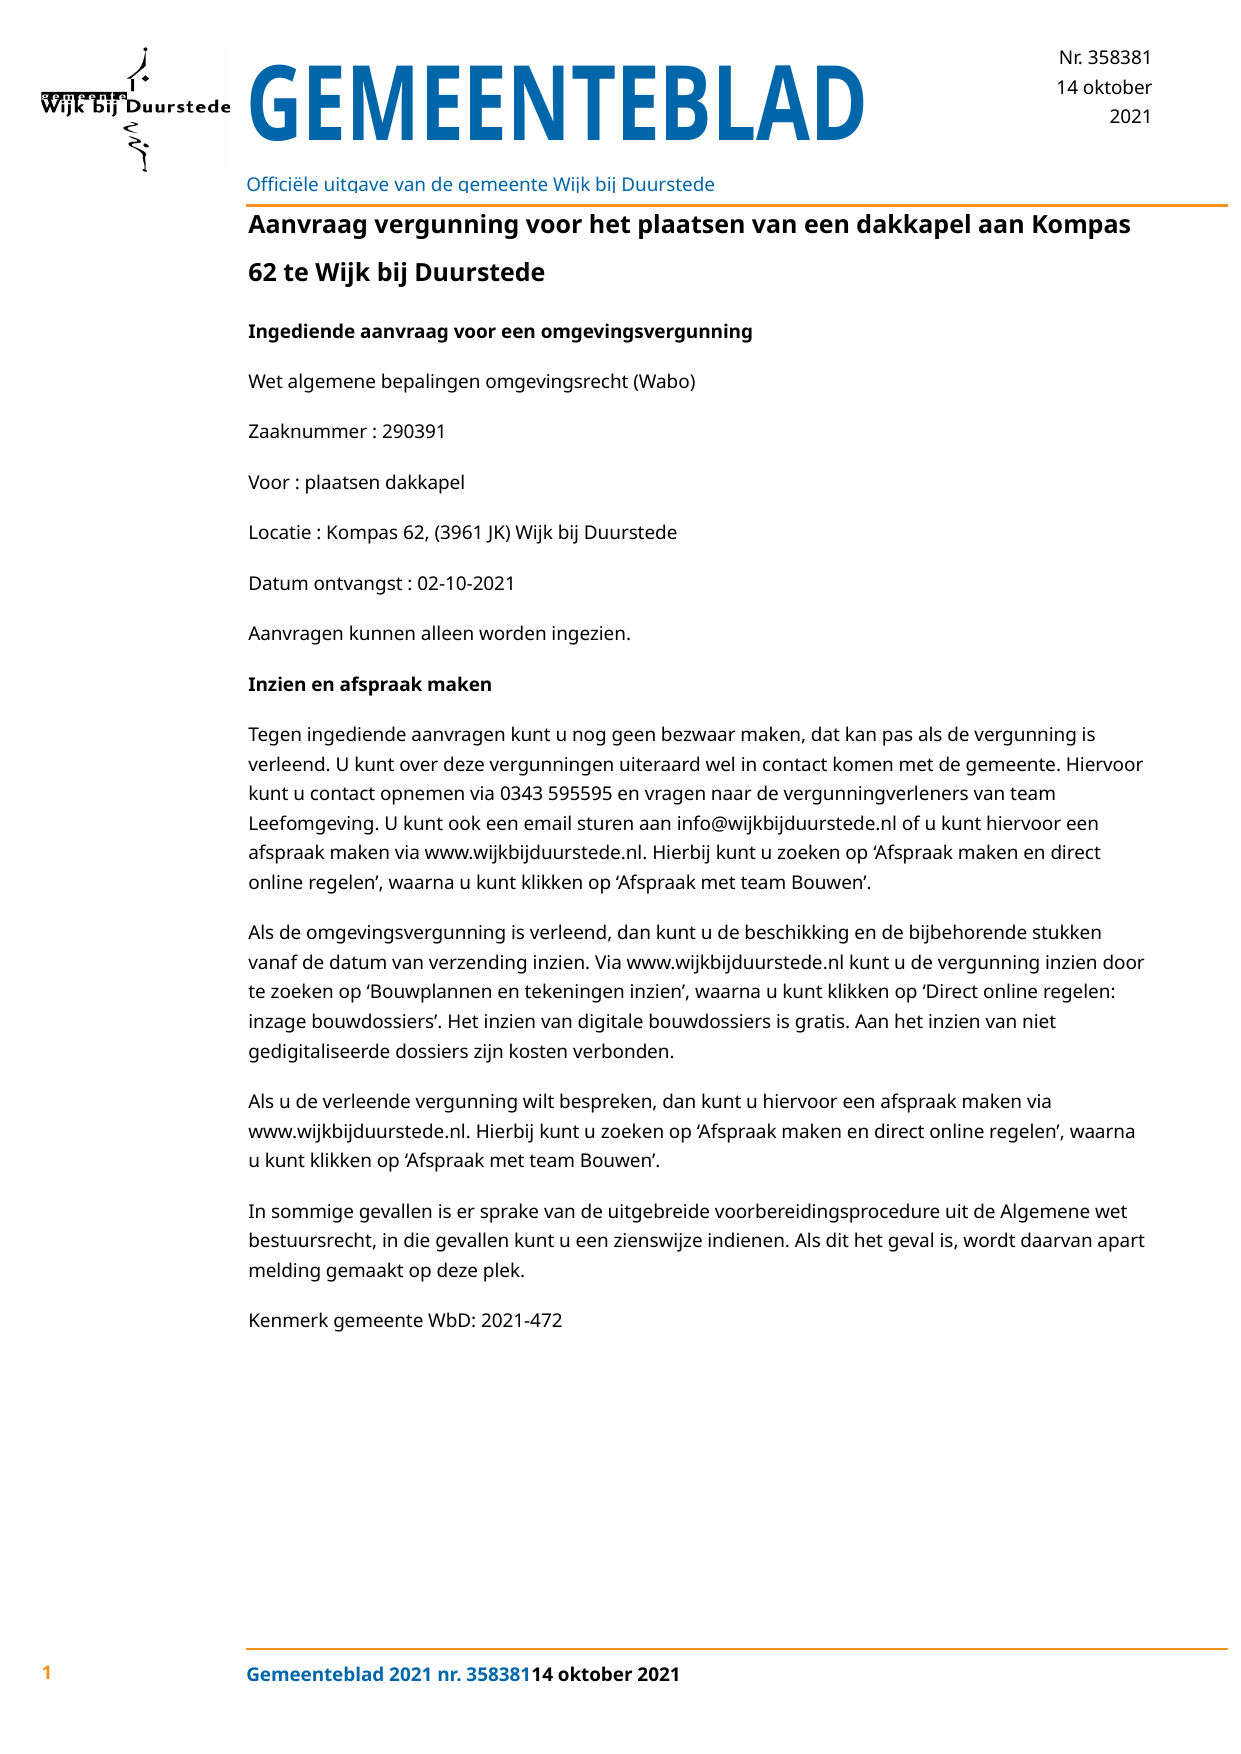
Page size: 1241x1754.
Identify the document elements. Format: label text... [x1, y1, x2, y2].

text Als u de verleende vergunning wilt bespreken, dan kunt u hiervoor een afspraak maken via www.wijkbijduurstede.nl. Hierbij kunt u zoeken op ‘Afspraak maken en direct online regelen’, waarna u kunt klikken op ‘Afspraak met team Bouwen’. [248, 1088, 1152, 1173]
text Als de omgevingsvergunning is verleend, dan kunt u de beschikking en de bijbehorende stukken vanaf de datum van verzending inzien. Via www.wijkbijduurstede.nl kunt u de vergunning inzien door te zoeken op ‘Bouwplannen en tekeningen inzien’, waarna u kunt klikken op ‘Direct online regelen: inzage bouwdossiers’. Het inzien van digitale bouwdossiers is gratis. Aan het inzien van niet gedigitaliseerde dossiers zijn kosten verbonden. [248, 919, 1152, 1064]
text Inzien en afspraak maken [248, 671, 1152, 697]
text Aanvraag vergunning voor het plaatsen van een dakkapel aan Kompas 62 te Wijk bij Duurstede [248, 207, 1152, 288]
text Kenmerk gemeente WbD: 2021-472 [248, 1307, 1152, 1333]
text Datum ontvangst : 02-10-2021 [248, 570, 1152, 596]
text Voor : plaatsen dakkapel [248, 469, 1152, 495]
text Tegen ingediende aanvragen kunt u nog geen bezwaar maken, dat kan pas als de vergunning is verleend. U kunt over deze vergunningen uiteraard wel in contact komen met de gemeente. Hiervoor kunt u contact opnemen via 0343 595595 en vragen naar de vergunningverleners van team Leefomgeving. U kunt ook een email sturen aan info@wijkbijduurstede.nl of u kunt hiervoor een afspraak maken via www.wijkbijduurstede.nl. Hierbij kunt u zoeken op ‘Afspraak maken en direct online regelen’, waarna u kunt klikken op ‘Afspraak met team Bouwen’. [248, 721, 1152, 895]
text Aanvragen kunnen alleen worden ingezien. [248, 620, 1152, 646]
text Wet algemene bepalingen omgevingsrecht (Wabo) [248, 368, 1152, 394]
picture [41, 47, 231, 172]
text Locatie : Kompas 62, (3961 JK) Wijk bij Duurstede [248, 519, 1152, 545]
text Zaaknummer : 290391 [248, 419, 1152, 444]
text In sommige gevallen is er sprake van de uitgebreide voorbereidingsprocedure uit de Algemene wet bestuursrecht, in die gevallen kunt u een zienswijze indienen. Als dit het geval is, wordt daarvan apart melding gemaakt op deze plek. [248, 1198, 1152, 1283]
text Ingediende aanvraag voor een omgevingsvergunning [248, 318, 1152, 344]
